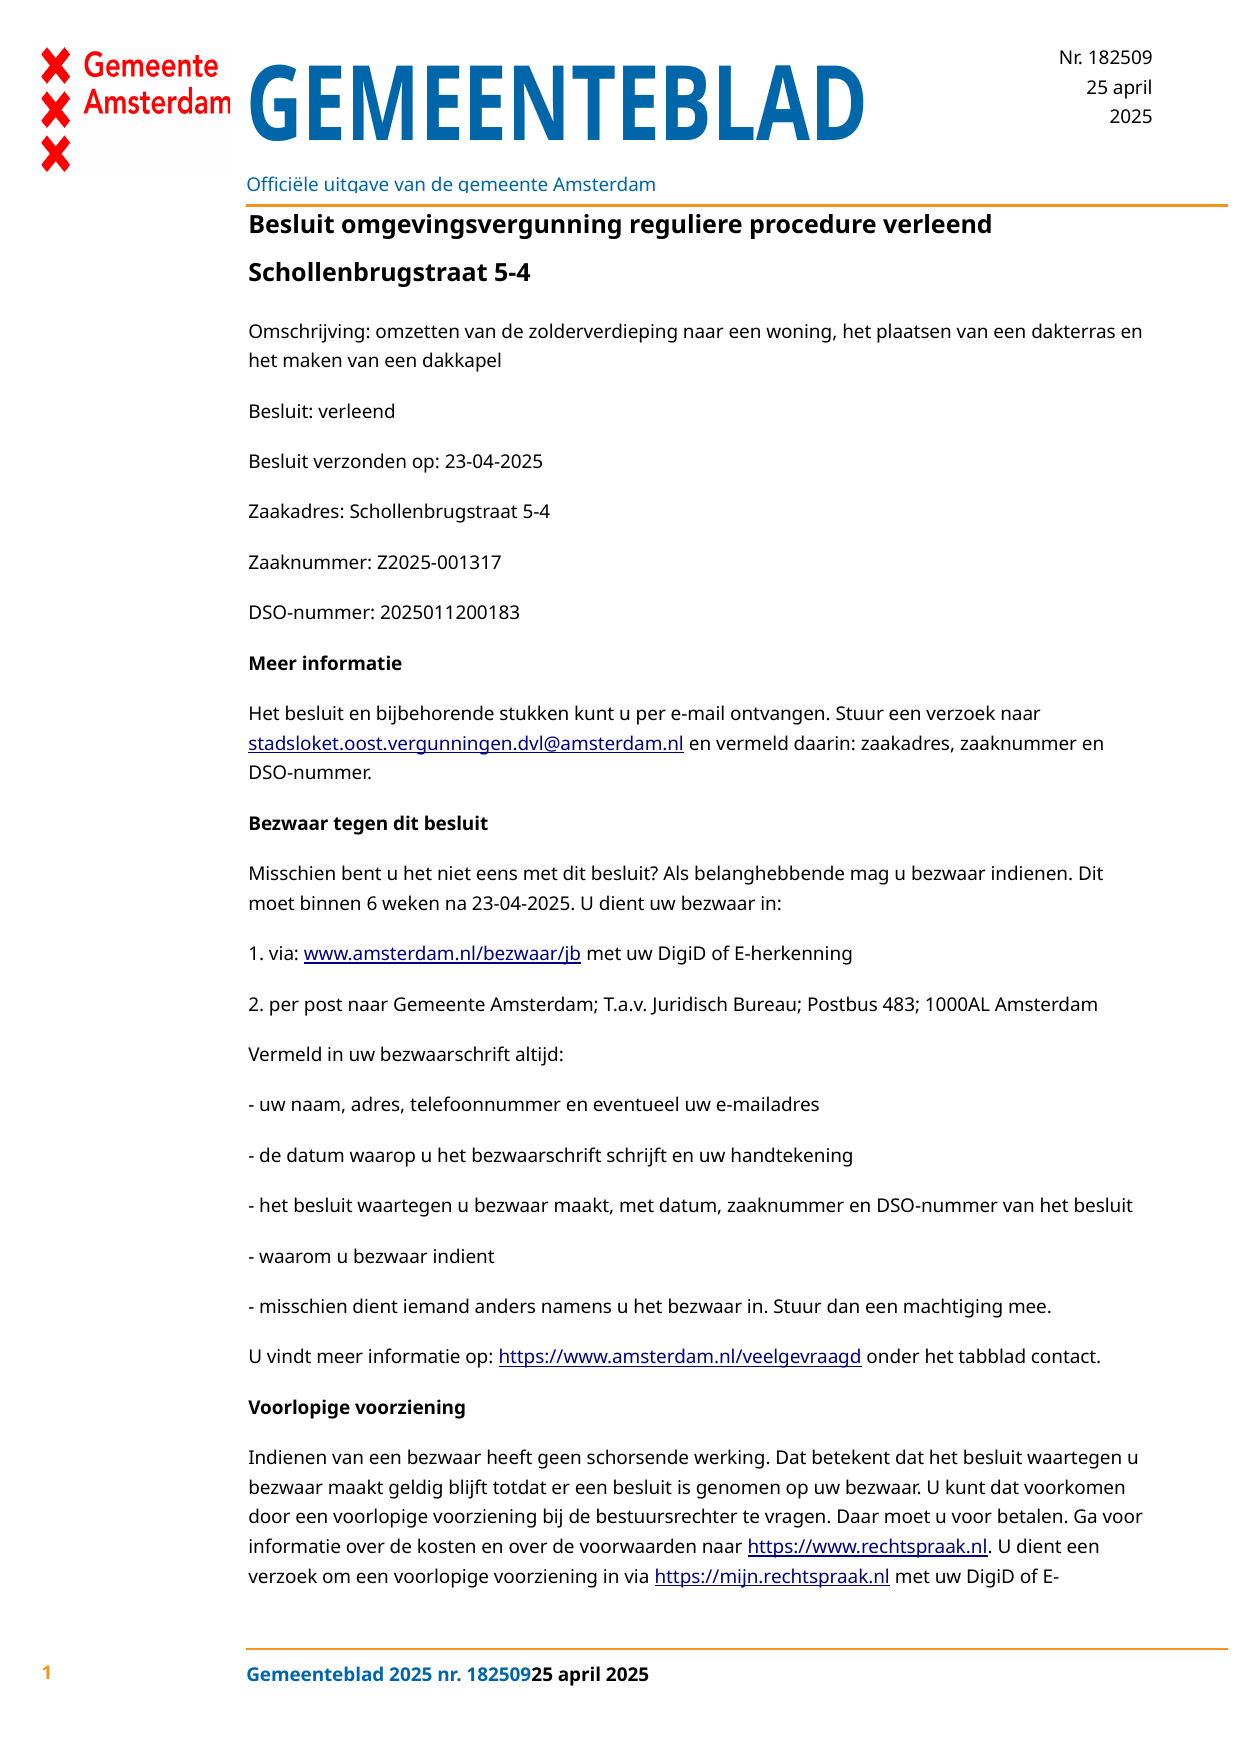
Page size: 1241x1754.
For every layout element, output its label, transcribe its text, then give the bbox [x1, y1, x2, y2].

text Zaakadres: Schollenbrugstraat 5-4 [248, 499, 1152, 524]
text - het besluit waartegen u bezwaar maakt, met datum, zaaknummer en DSO-nummer van het besluit [248, 1192, 1152, 1218]
text Het besluit en bijbehorende stukken kunt u per e-mail ontvangen. Stuur een verzoek naar stadsloket.oost.vergunningen.dvl@amsterdam.nl en vermeld daarin: zaakadres, zaaknummer en DSO-nummer. [248, 700, 1152, 785]
text U vindt meer informatie op: https://www.amsterdam.nl/veelgevraagd onder het tabblad contact. [248, 1344, 1152, 1369]
text Bezwaar tegen dit besluit [248, 810, 1152, 836]
text - uw naam, adres, telefoonnummer en eventueel uw e-mailadres [248, 1092, 1152, 1117]
picture [41, 47, 231, 172]
text Vermeld in uw bezwaarschrift altijd: [248, 1041, 1152, 1067]
text Omschrijving: omzetten van de zolderverdieping naar een woning, het plaatsen van een dakterras en het maken van een dakkapel [248, 318, 1152, 373]
text Misschien bent u het niet eens met dit besluit? Als belanghebbende mag u bezwaar indienen. Dit moet binnen 6 weken na 23-04-2025. U dient uw bezwaar in: [248, 860, 1152, 916]
text - waarom u bezwaar indient [248, 1243, 1152, 1269]
text 2. per post naar Gemeente Amsterdam; T.a.v. Juridisch Bureau; Postbus 483; 1000AL Amsterdam [248, 991, 1152, 1017]
text DSO-nummer: 2025011200183 [248, 599, 1152, 625]
text Meer informatie [248, 650, 1152, 676]
text Indienen van een bezwaar heeft geen schorsende werking. Dat betekent dat het besluit waartegen u bezwaar maakt geldig blijft totdat er een besluit is genomen op uw bezwaar. U kunt dat voorkomen door een voorlopige voorziening bij de bestuursrechter te vragen. Daar moet u voor betalen. Ga voor informatie over de kosten en over de voorwaarden naar https://www.rechtspraak.nl. U dient een verzoek om een voorlopige voorziening in via https://mijn.rechtspraak.nl met uw DigiD of E- [248, 1444, 1152, 1589]
text Besluit omgevingsvergunning reguliere procedure verleend Schollenbrugstraat 5-4 [248, 207, 1152, 288]
text 1. via: www.amsterdam.nl/bezwaar/jb met uw DigiD of E-herkenning [248, 940, 1152, 966]
text Zaaknummer: Z2025-001317 [248, 549, 1152, 575]
text - de datum waarop u het bezwaarschrift schrijft en uw handtekening [248, 1142, 1152, 1168]
text - misschien dient iemand anders namens u het bezwaar in. Stuur dan een machtiging mee. [248, 1293, 1152, 1319]
text Besluit: verleend [248, 398, 1152, 424]
text Voorlopige voorziening [248, 1394, 1152, 1420]
text Besluit verzonden op: 23-04-2025 [248, 448, 1152, 474]
